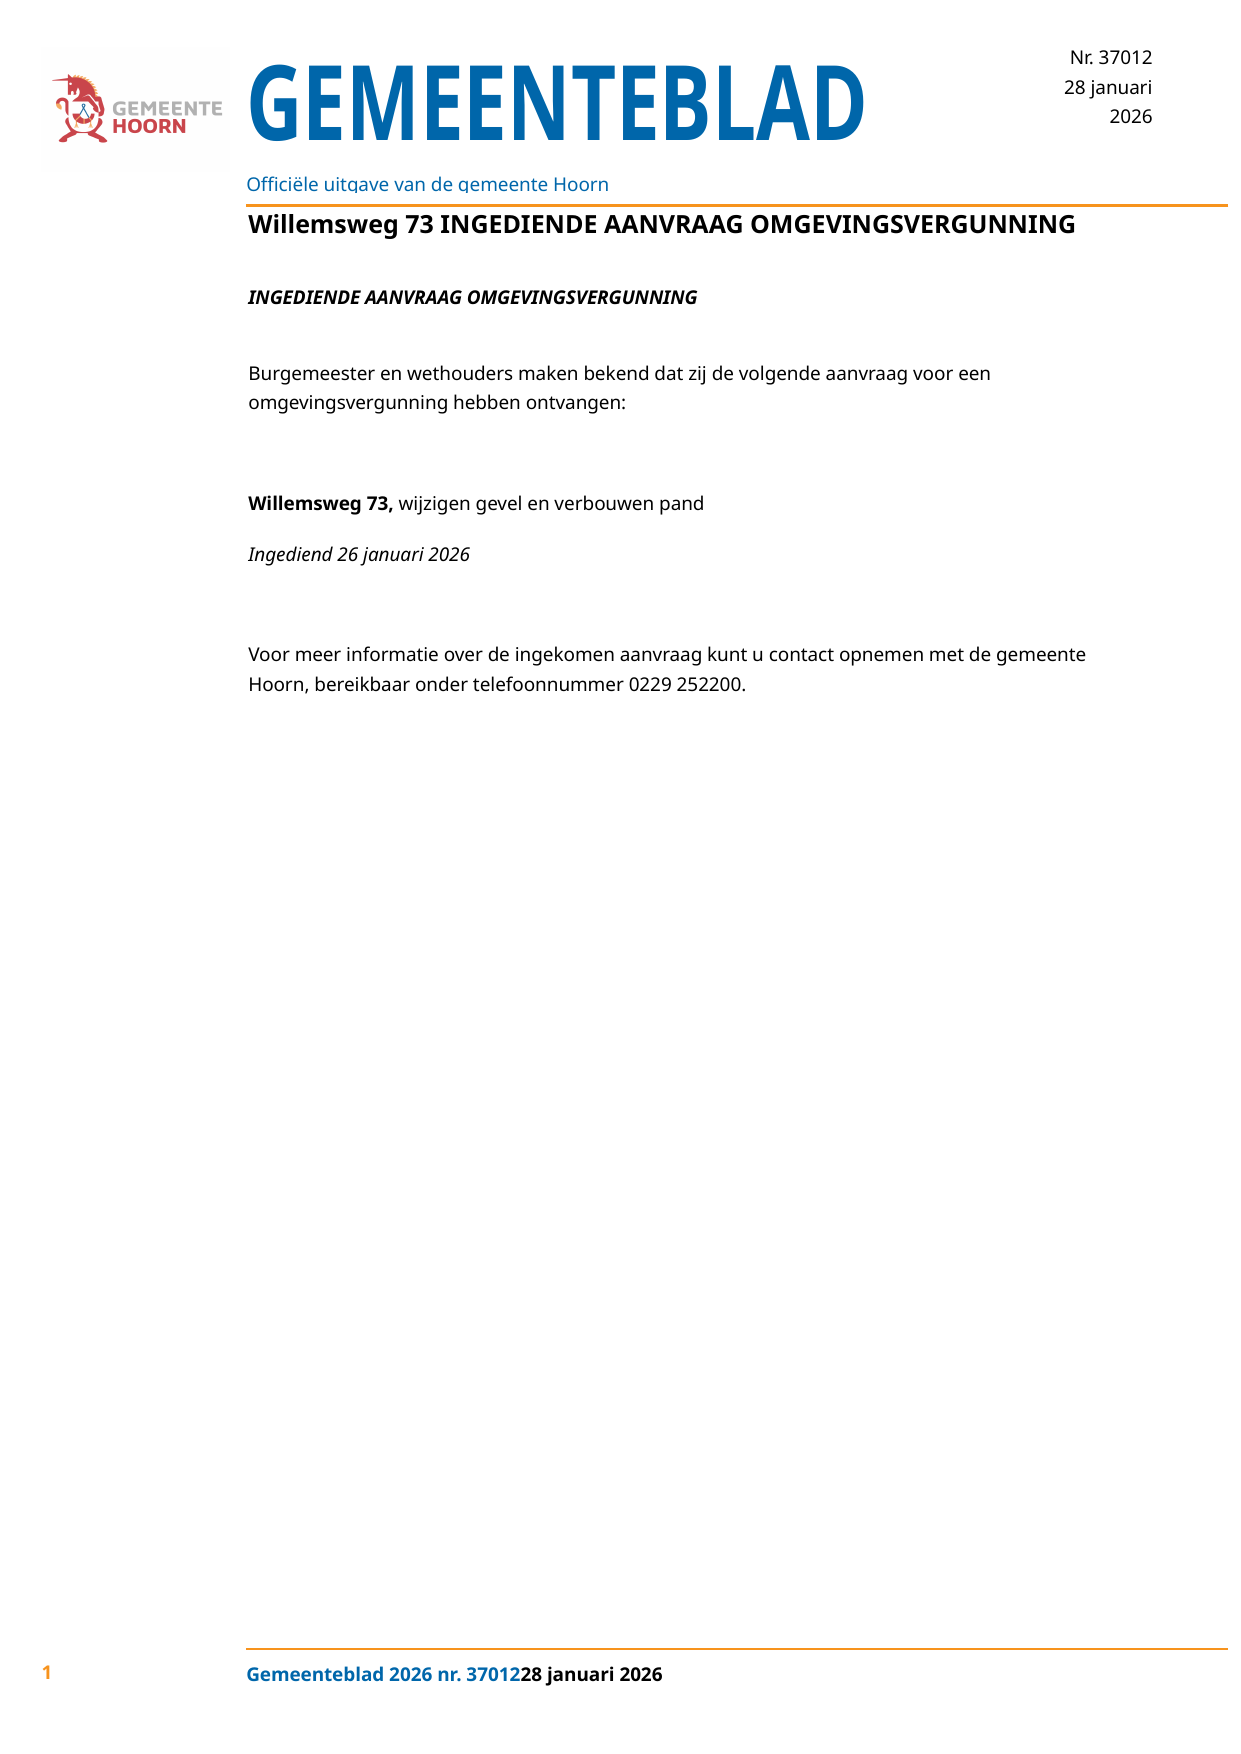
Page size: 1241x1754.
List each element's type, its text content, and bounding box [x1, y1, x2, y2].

text Burgemeester en wethouders maken bekend dat zij de volgende aanvraag voor een omgevingsvergunning hebben ontvangen: [248, 360, 1152, 415]
text Willemsweg 73 INGEDIENDE AANVRAAG OMGEVINGSVERGUNNING [248, 207, 1152, 241]
text Willemsweg 73, wijzigen gevel en verbouwen pand [248, 490, 1152, 516]
text INGEDIENDE AANVRAAG OMGEVINGSVERGUNNING [248, 284, 1152, 309]
picture [41, 47, 231, 172]
text Ingediend 26 januari 2026 [248, 541, 1152, 567]
text Voor meer informatie over de ingekomen aanvraag kunt u contact opnemen met de gemeente Hoorn, bereikbaar onder telefoonnummer 0229 252200. [248, 642, 1152, 697]
